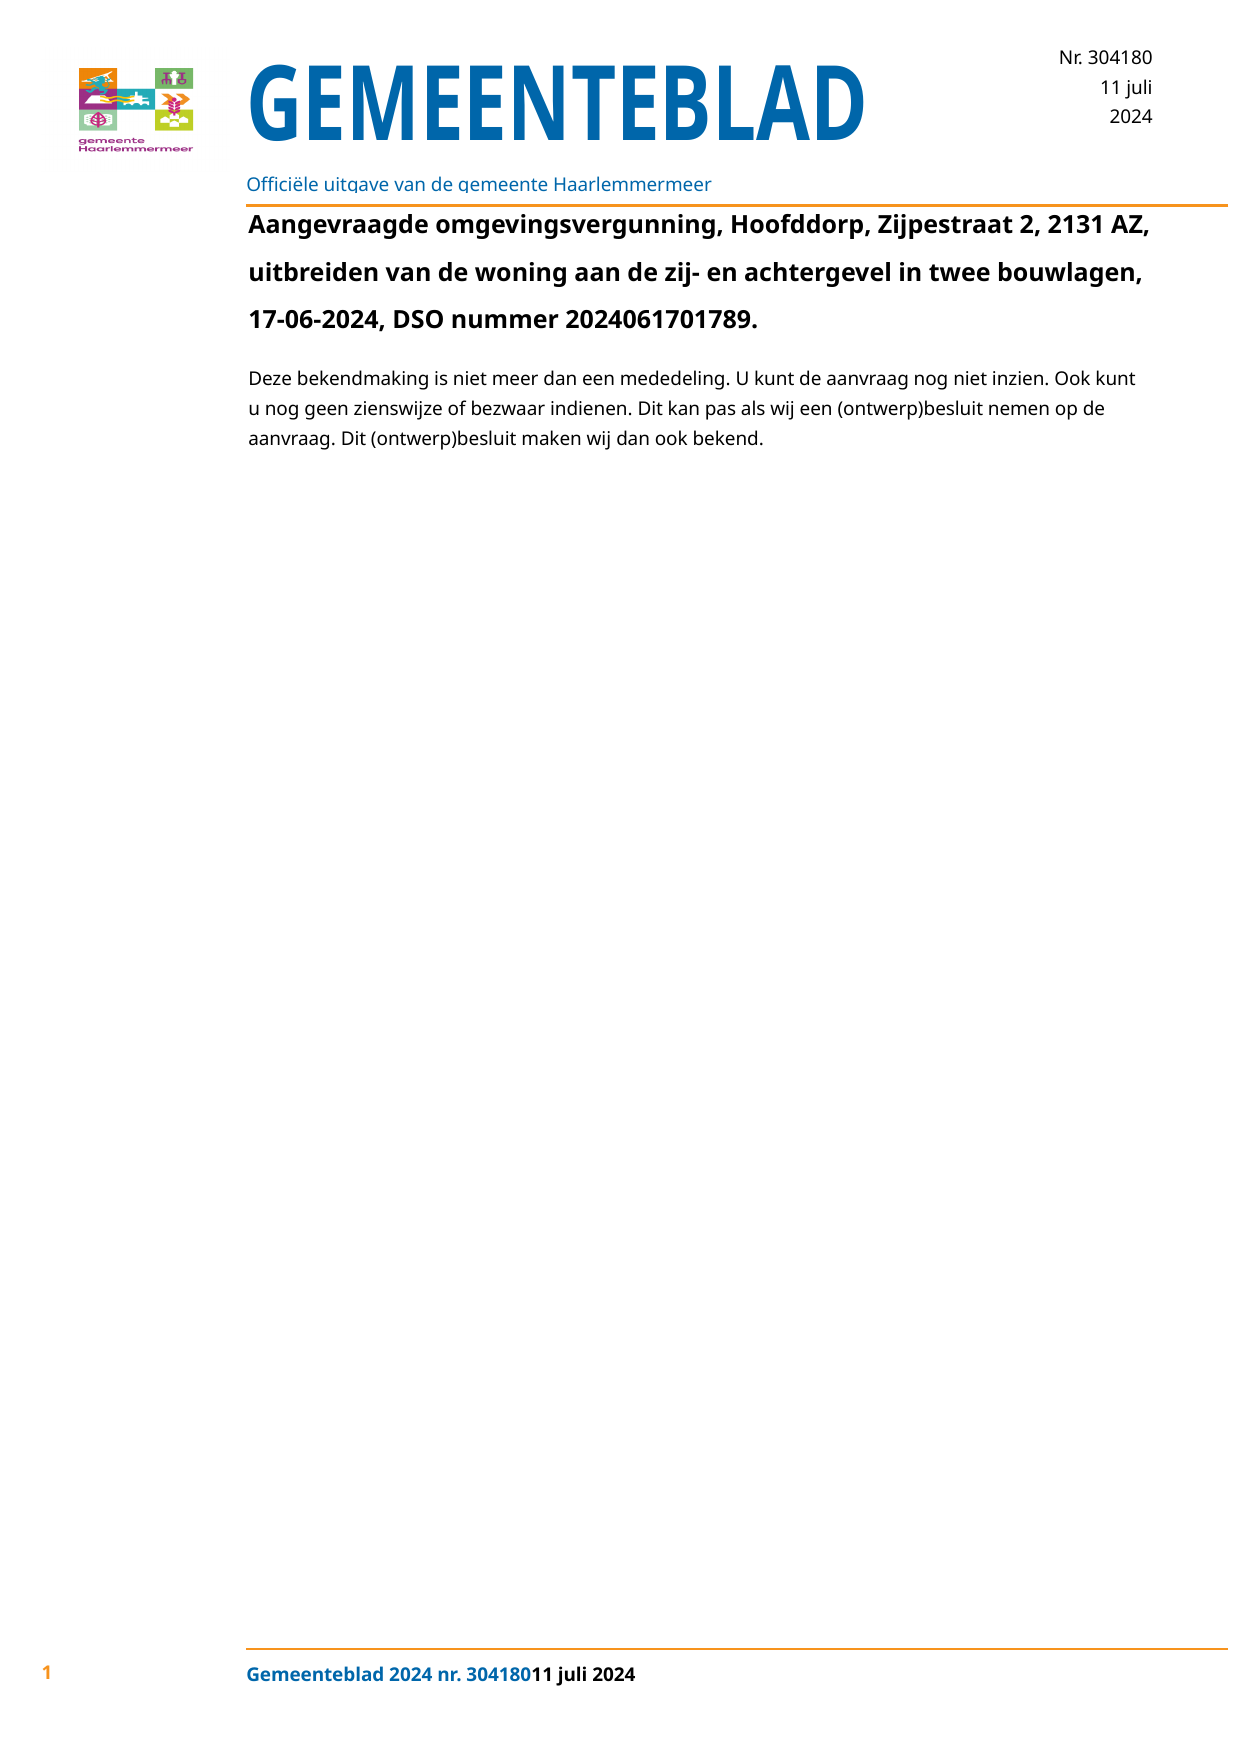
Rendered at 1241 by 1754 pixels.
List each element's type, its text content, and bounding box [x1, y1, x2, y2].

picture [41, 47, 231, 172]
text Deze bekendmaking is niet meer dan een mededeling. U kunt de aanvraag nog niet inzien. Ook kunt u nog geen zienswijze of bezwaar indienen. Dit kan pas als wij een (ontwerp)besluit nemen op de aanvraag. Dit (ontwerp)besluit maken wij dan ook bekend. [248, 366, 1152, 450]
text Aangevraagde omgevingsvergunning, Hoofddorp, Zijpestraat 2, 2131 AZ, uitbreiden van de woning aan de zij- en achtergevel in twee bouwlagen, 17-06-2024, DSO nummer 2024061701789. [248, 207, 1152, 336]
